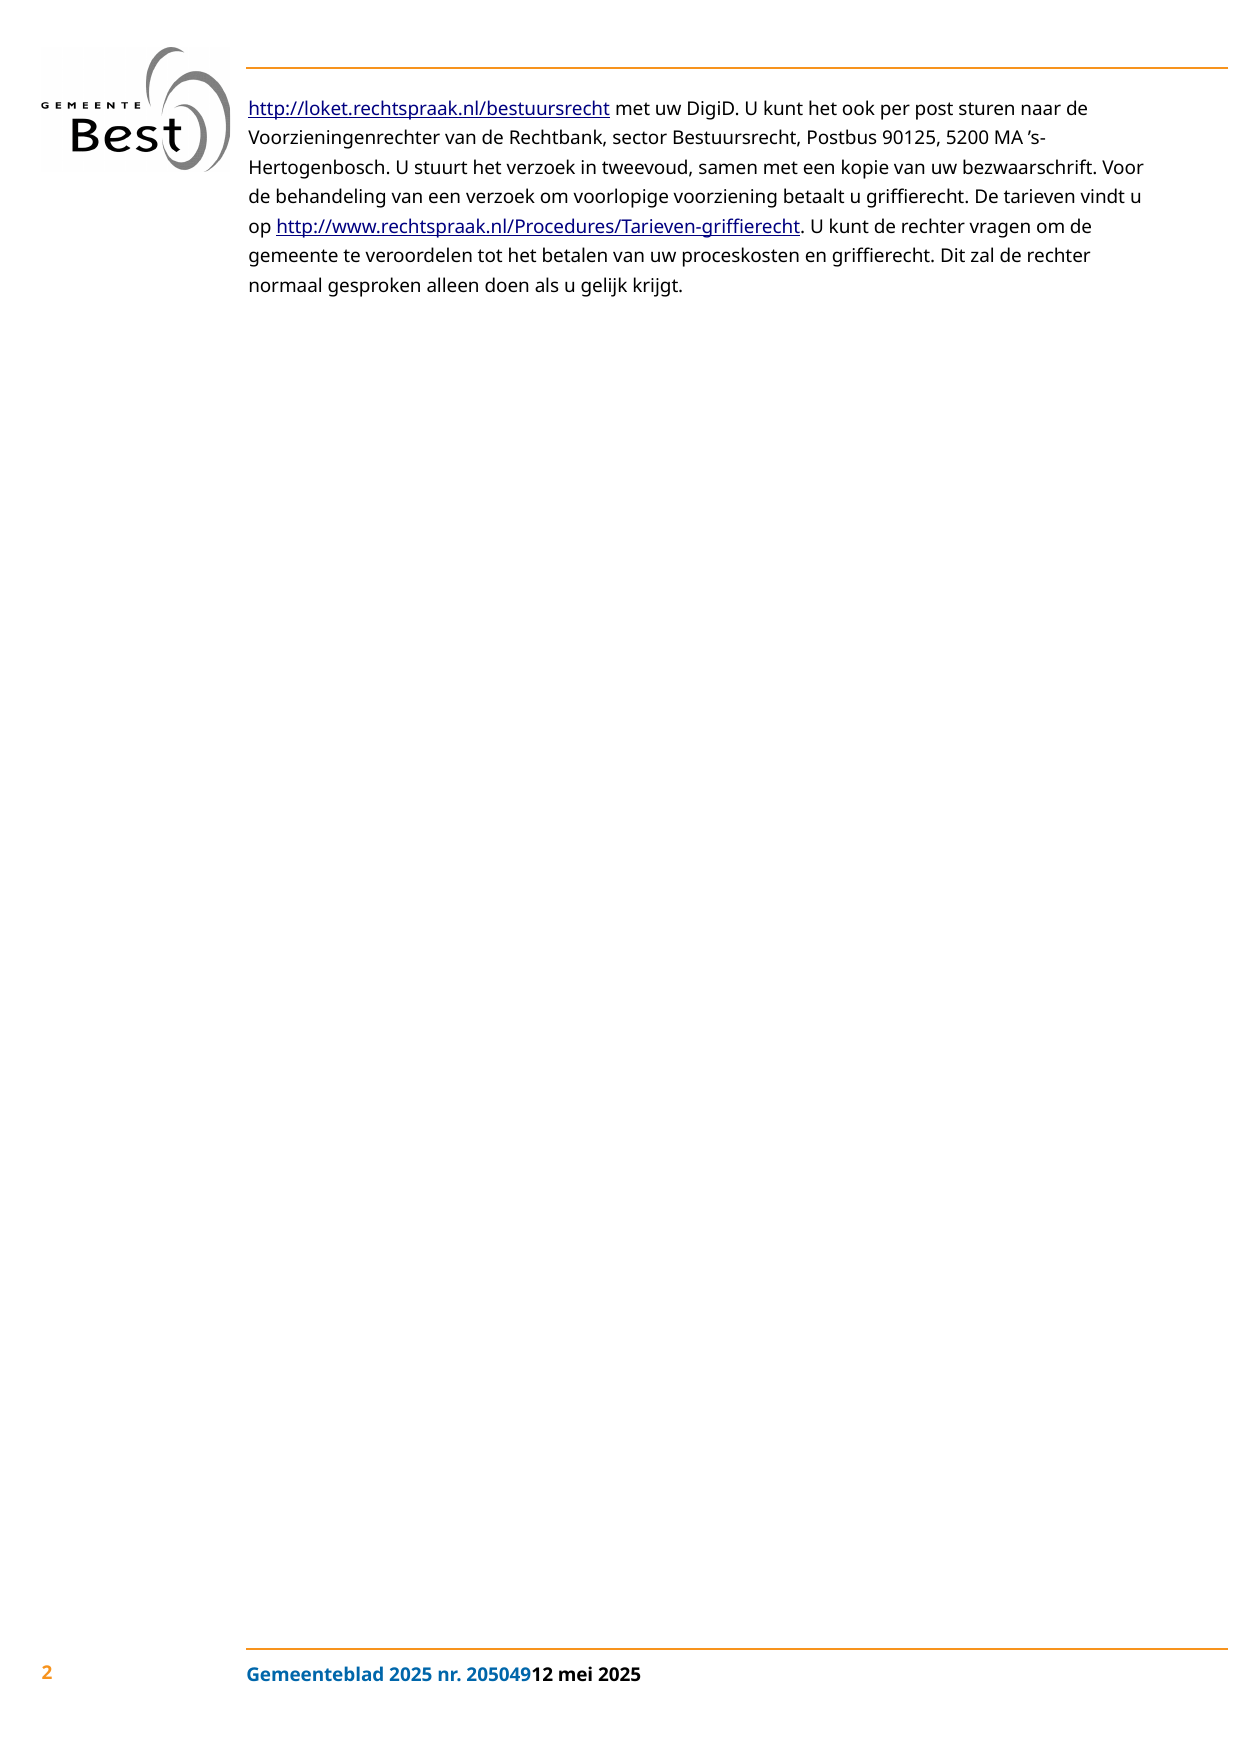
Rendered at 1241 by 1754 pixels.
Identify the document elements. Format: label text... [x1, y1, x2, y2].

text http://loket.rechtspraak.nl/bestuursrecht met uw DigiD. U kunt het ook per post sturen naar de Voorzieningenrechter van de Rechtbank, sector Bestuursrecht, Postbus 90125, 5200 MA ’s-Hertogenbosch. U stuurt het verzoek in tweevoud, samen met een kopie van uw bezwaarschrift. Voor de behandeling van een verzoek om voorlopige voorziening betaalt u griffierecht. De tarieven vindt u op http://www.rechtspraak.nl/Procedures/Tarieven-griffierecht. U kunt de rechter vragen om de gemeente te veroordelen tot het betalen van uw proceskosten en griffierecht. Dit zal de rechter normaal gesproken alleen doen als u gelijk krijgt. [248, 95, 1152, 298]
picture [41, 47, 231, 172]
